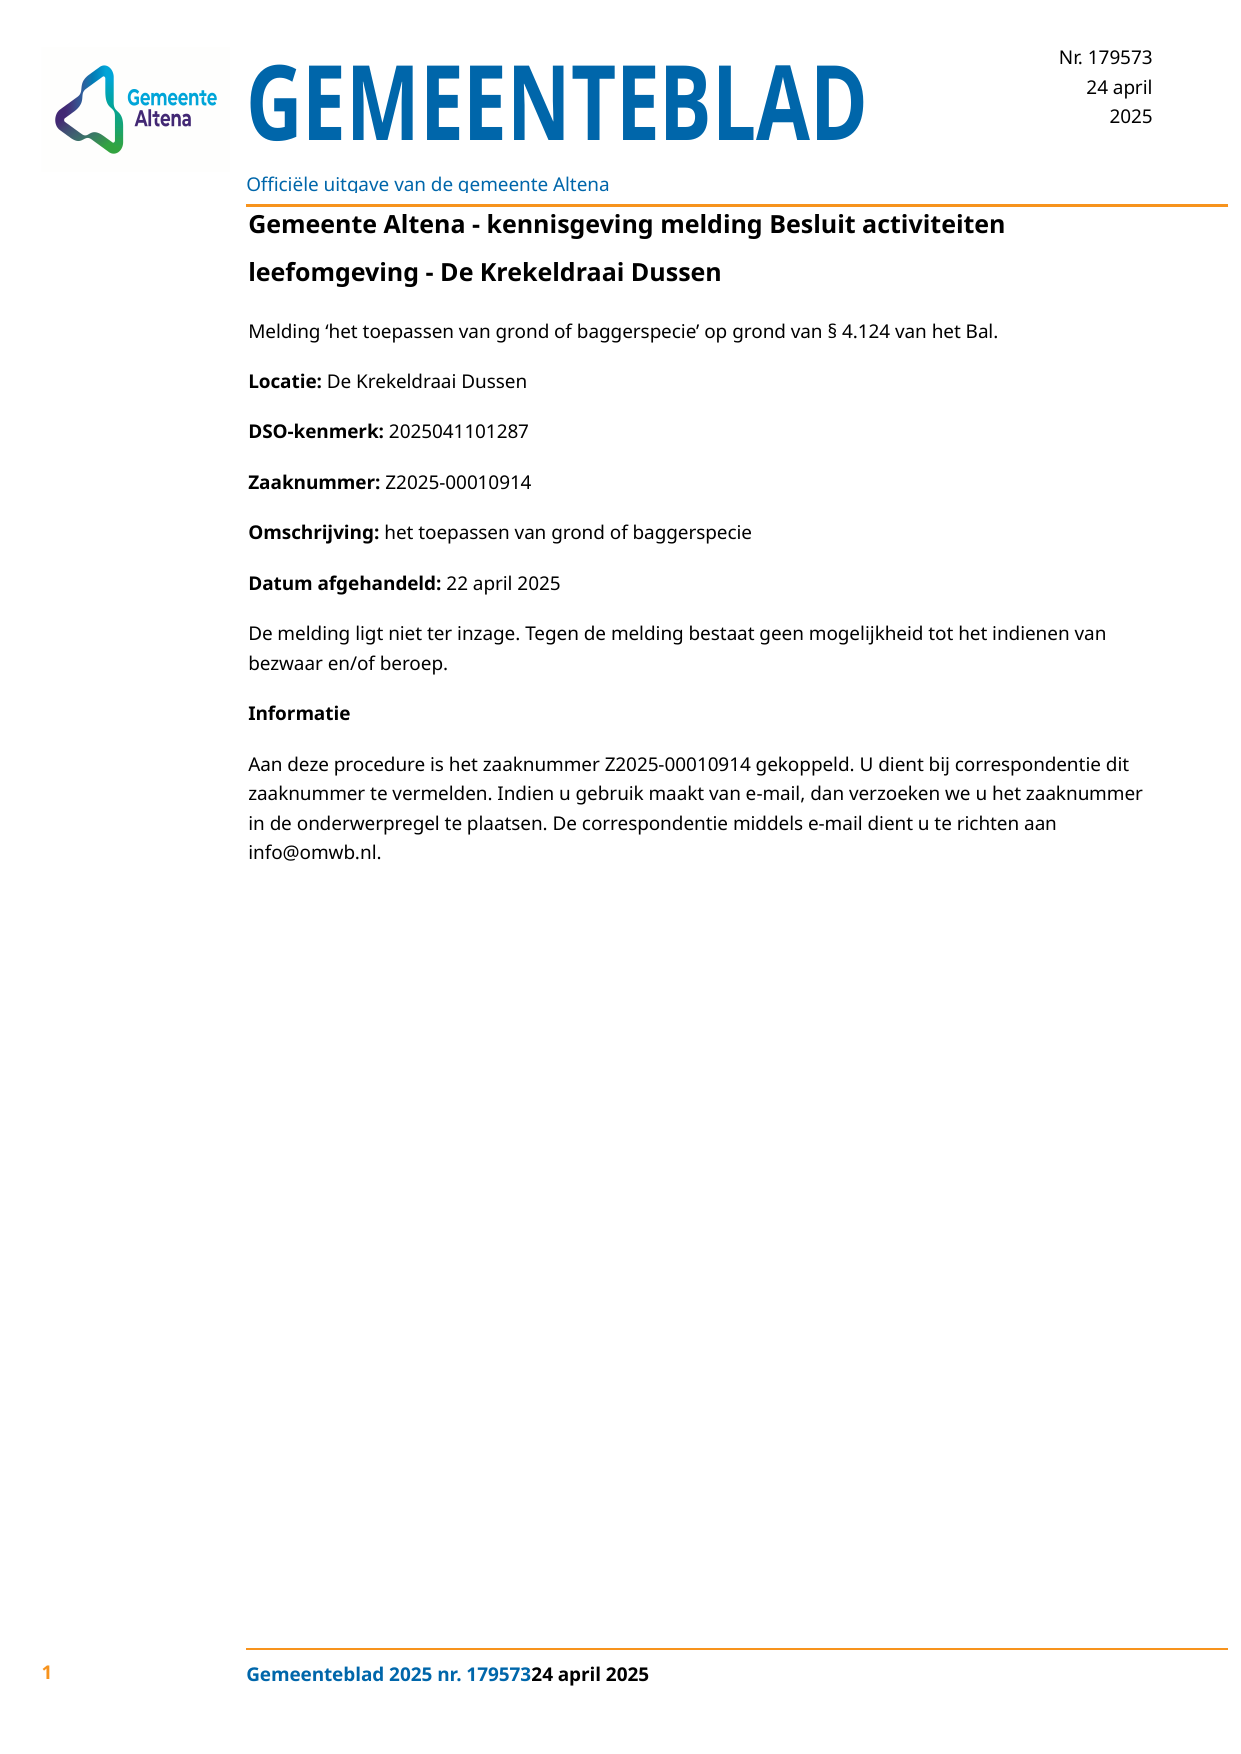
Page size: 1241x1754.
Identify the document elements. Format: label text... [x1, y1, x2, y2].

text Datum afgehandeld: 22 april 2025 [248, 570, 1152, 596]
text Melding ‘het toepassen van grond of baggerspecie’ op grond van § 4.124 van het Bal. [248, 318, 1152, 344]
picture [41, 47, 231, 172]
text Zaaknummer: Z2025-00010914 [248, 469, 1152, 495]
text DSO-kenmerk: 2025041101287 [248, 419, 1152, 444]
text De melding ligt niet ter inzage. Tegen de melding bestaat geen mogelijkheid tot het indienen van bezwaar en/of beroep. [248, 620, 1152, 676]
text Omschrijving: het toepassen van grond of baggerspecie [248, 519, 1152, 545]
text Informatie [248, 700, 1152, 726]
text Gemeente Altena - kennisgeving melding Besluit activiteiten leefomgeving - De Krekeldraai Dussen [248, 207, 1152, 288]
text Aan deze procedure is het zaaknummer Z2025-00010914 gekoppeld. U dient bij correspondentie dit zaaknummer te vermelden. Indien u gebruik maakt van e-mail, dan verzoeken we u het zaaknummer in de onderwerpregel te plaatsen. De correspondentie middels e-mail dient u te richten aan info@omwb.nl. [248, 751, 1152, 865]
text Locatie: De Krekeldraai Dussen [248, 368, 1152, 394]
